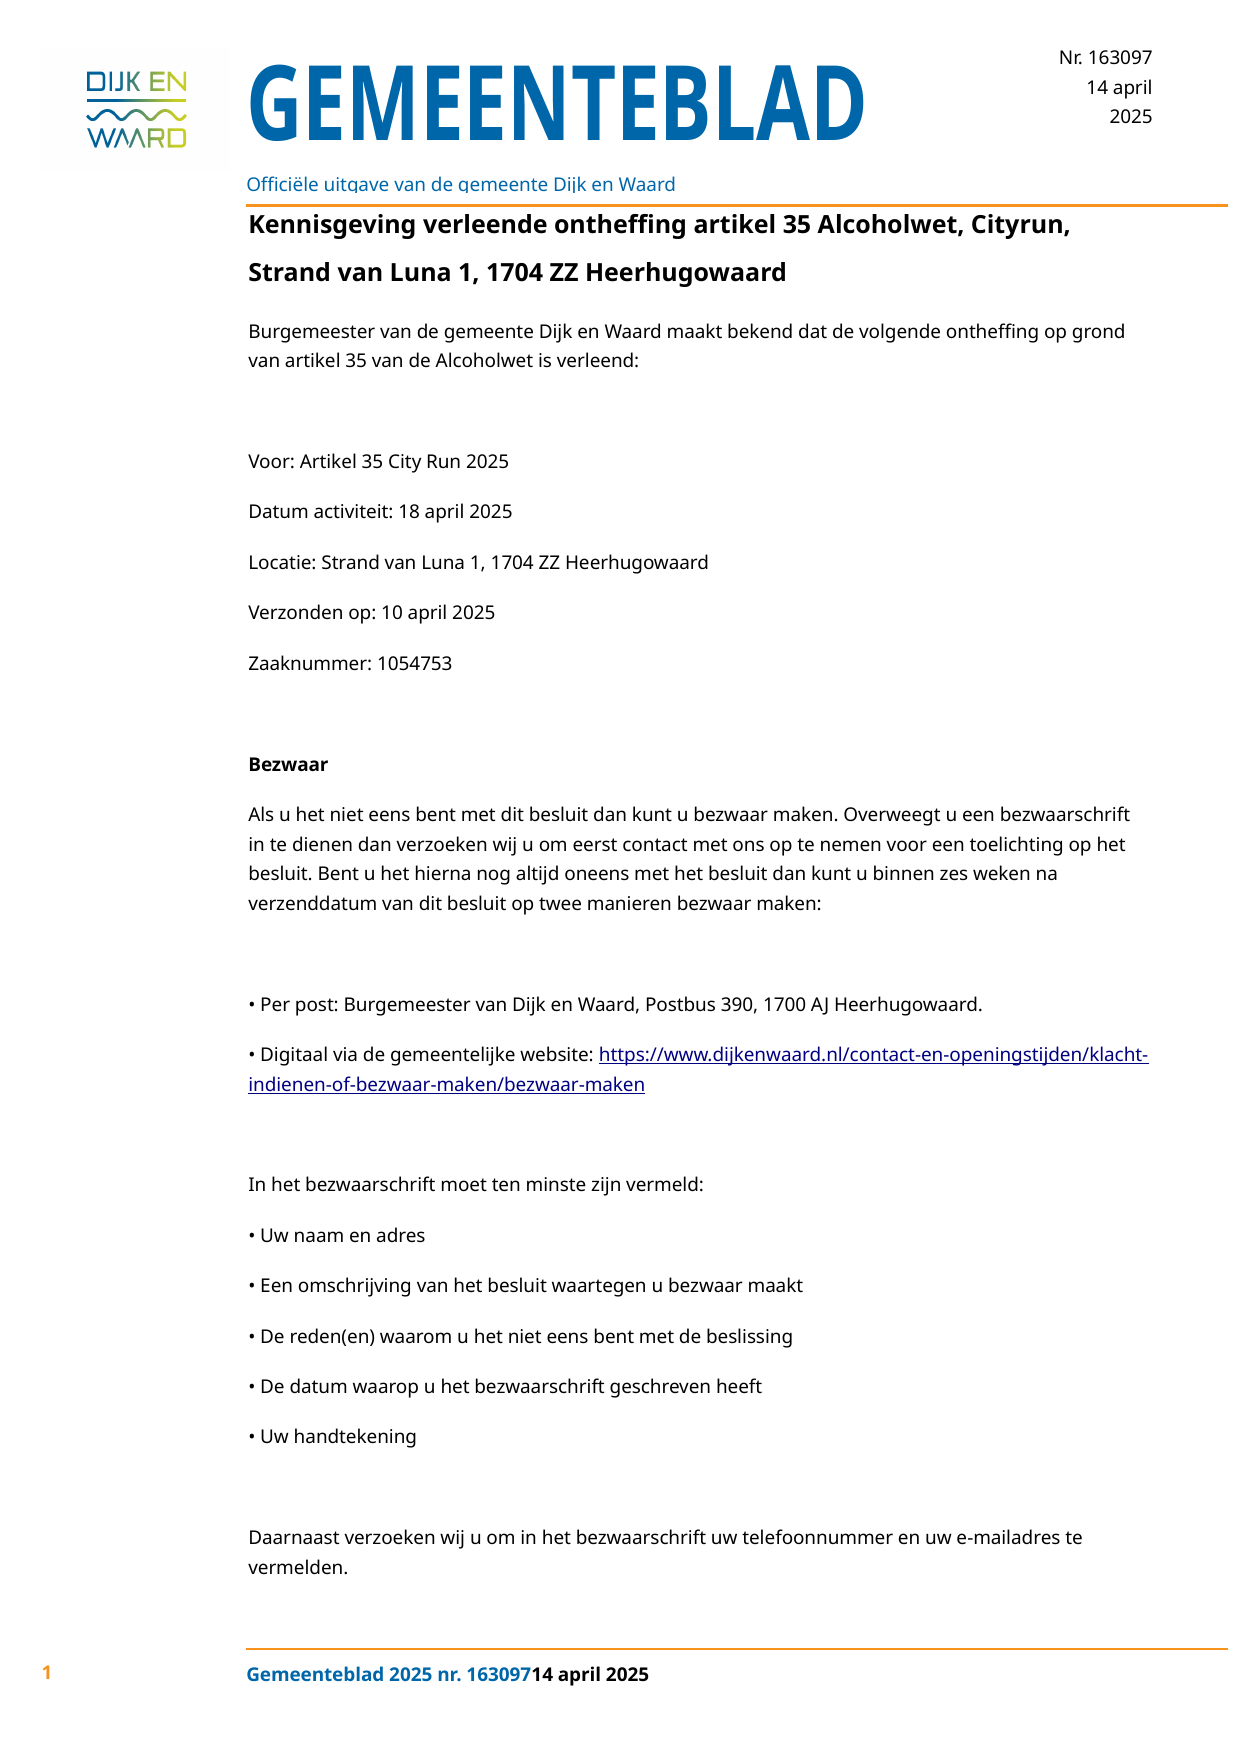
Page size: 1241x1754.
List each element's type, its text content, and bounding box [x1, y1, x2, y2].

text • De reden(en) waarom u het niet eens bent met de beslissing [248, 1323, 1152, 1349]
text Kennisgeving verleende ontheffing artikel 35 Alcoholwet, Cityrun, Strand van Luna 1, 1704 ZZ Heerhugowaard [248, 207, 1152, 288]
text Daarnaast verzoeken wij u om in het bezwaarschrift uw telefoonnummer en uw e-mailadres te vermelden. [248, 1524, 1152, 1580]
text Voor: Artikel 35 City Run 2025 [248, 448, 1152, 474]
text Als u het niet eens bent met dit besluit dan kunt u bezwaar maken. Overweegt u een bezwaarschrift in te dienen dan verzoeken wij u om eerst contact met ons op te nemen voor een toelichting op het besluit. Bent u het hierna nog altijd oneens met het besluit dan kunt u binnen zes weken na verzenddatum van dit besluit op twee manieren bezwaar maken: [248, 801, 1152, 916]
text In het bezwaarschrift moet ten minste zijn vermeld: [248, 1172, 1152, 1197]
text • De datum waarop u het bezwaarschrift geschreven heeft [248, 1373, 1152, 1399]
text Verzonden op: 10 april 2025 [248, 599, 1152, 625]
text Zaaknummer: 1054753 [248, 650, 1152, 676]
picture [41, 47, 231, 172]
text Datum activiteit: 18 april 2025 [248, 499, 1152, 524]
text • Digitaal via de gemeentelijke website: https://www.dijkenwaard.nl/contact-en-openingstijden/klacht-indienen-of-bezwaar-maken/bezwaar-maken [248, 1041, 1152, 1097]
text • Per post: Burgemeester van Dijk en Waard, Postbus 390, 1700 AJ Heerhugowaard. [248, 991, 1152, 1017]
text Burgemeester van de gemeente Dijk en Waard maakt bekend dat de volgende ontheffing op grond van artikel 35 van de Alcoholwet is verleend: [248, 318, 1152, 373]
text • Een omschrijving van het besluit waartegen u bezwaar maakt [248, 1272, 1152, 1298]
text Locatie: Strand van Luna 1, 1704 ZZ Heerhugowaard [248, 549, 1152, 575]
text • Uw handtekening [248, 1424, 1152, 1449]
text • Uw naam en adres [248, 1222, 1152, 1248]
text Bezwaar [248, 751, 1152, 777]
